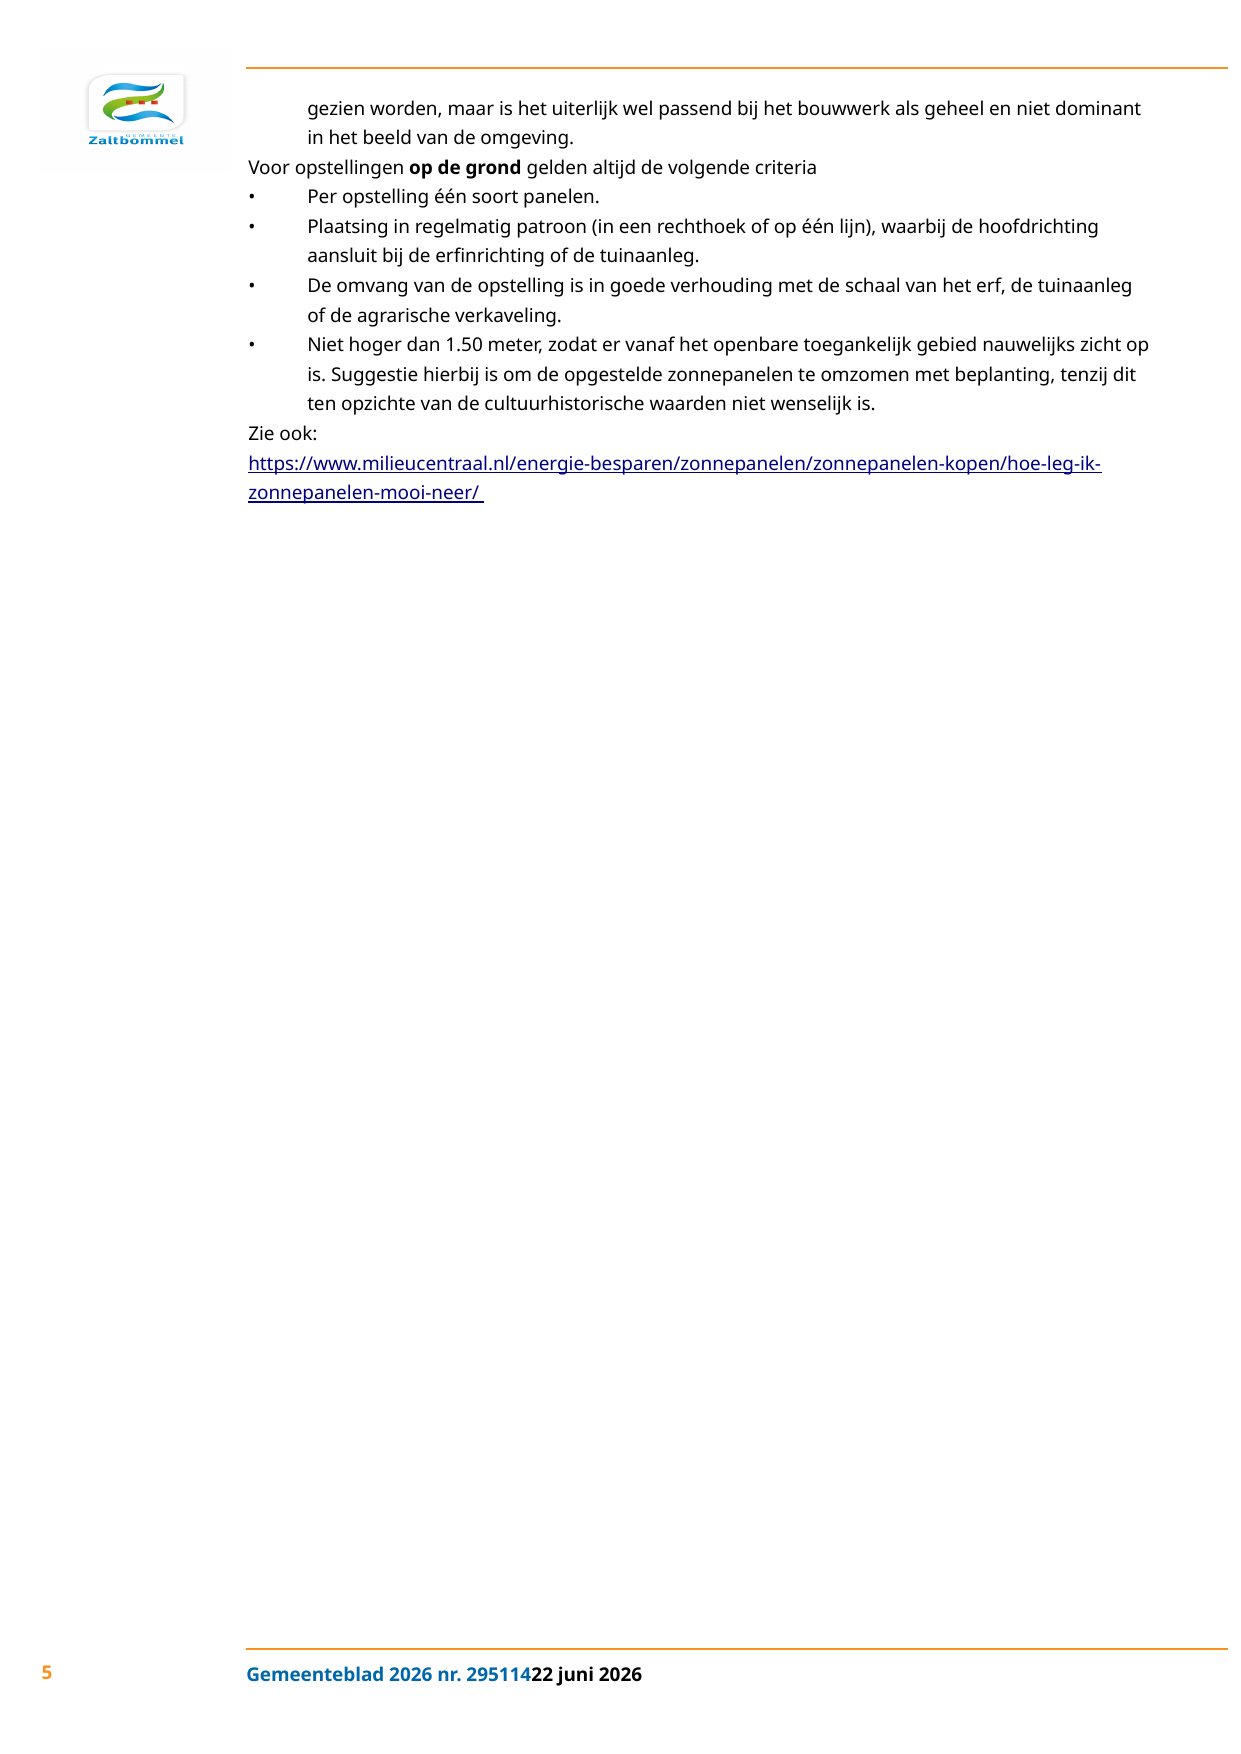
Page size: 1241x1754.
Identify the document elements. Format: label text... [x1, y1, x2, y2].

picture [41, 47, 231, 172]
list Plaatsing in regelmatig patroon (in een rechthoek of op één lijn), waarbij de hoofdrichting aansluit bij de erfinrichting of de tuinaanleg. [248, 213, 1152, 268]
list Per opstelling één soort panelen. [248, 183, 1152, 209]
list Niet hoger dan 1.50 meter, zodat er vanaf het openbare toegankelijk gebied nauwelijks zicht op is. Suggestie hierbij is om de opgestelde zonnepanelen te omzomen met beplanting, tenzij dit ten opzichte van de cultuurhistorische waarden niet wenselijk is. [248, 331, 1152, 416]
text Zie ook: [248, 420, 1152, 446]
text https://www.milieucentraal.nl/energie-besparen/zonnepanelen/zonnepanelen-kopen/hoe-leg-ik-zonnepanelen-mooi-neer/ [248, 450, 1152, 505]
list De omvang van de opstelling is in goede verhouding met de schaal van het erf, de tuinaanleg of de agrarische verkaveling. [248, 272, 1152, 328]
list gezien worden, maar is het uiterlijk wel passend bij het bouwwerk als geheel en niet dominant in het beeld van de omgeving. [248, 95, 1152, 150]
text Voor opstellingen op de grond gelden altijd de volgende criteria [248, 154, 1152, 180]
